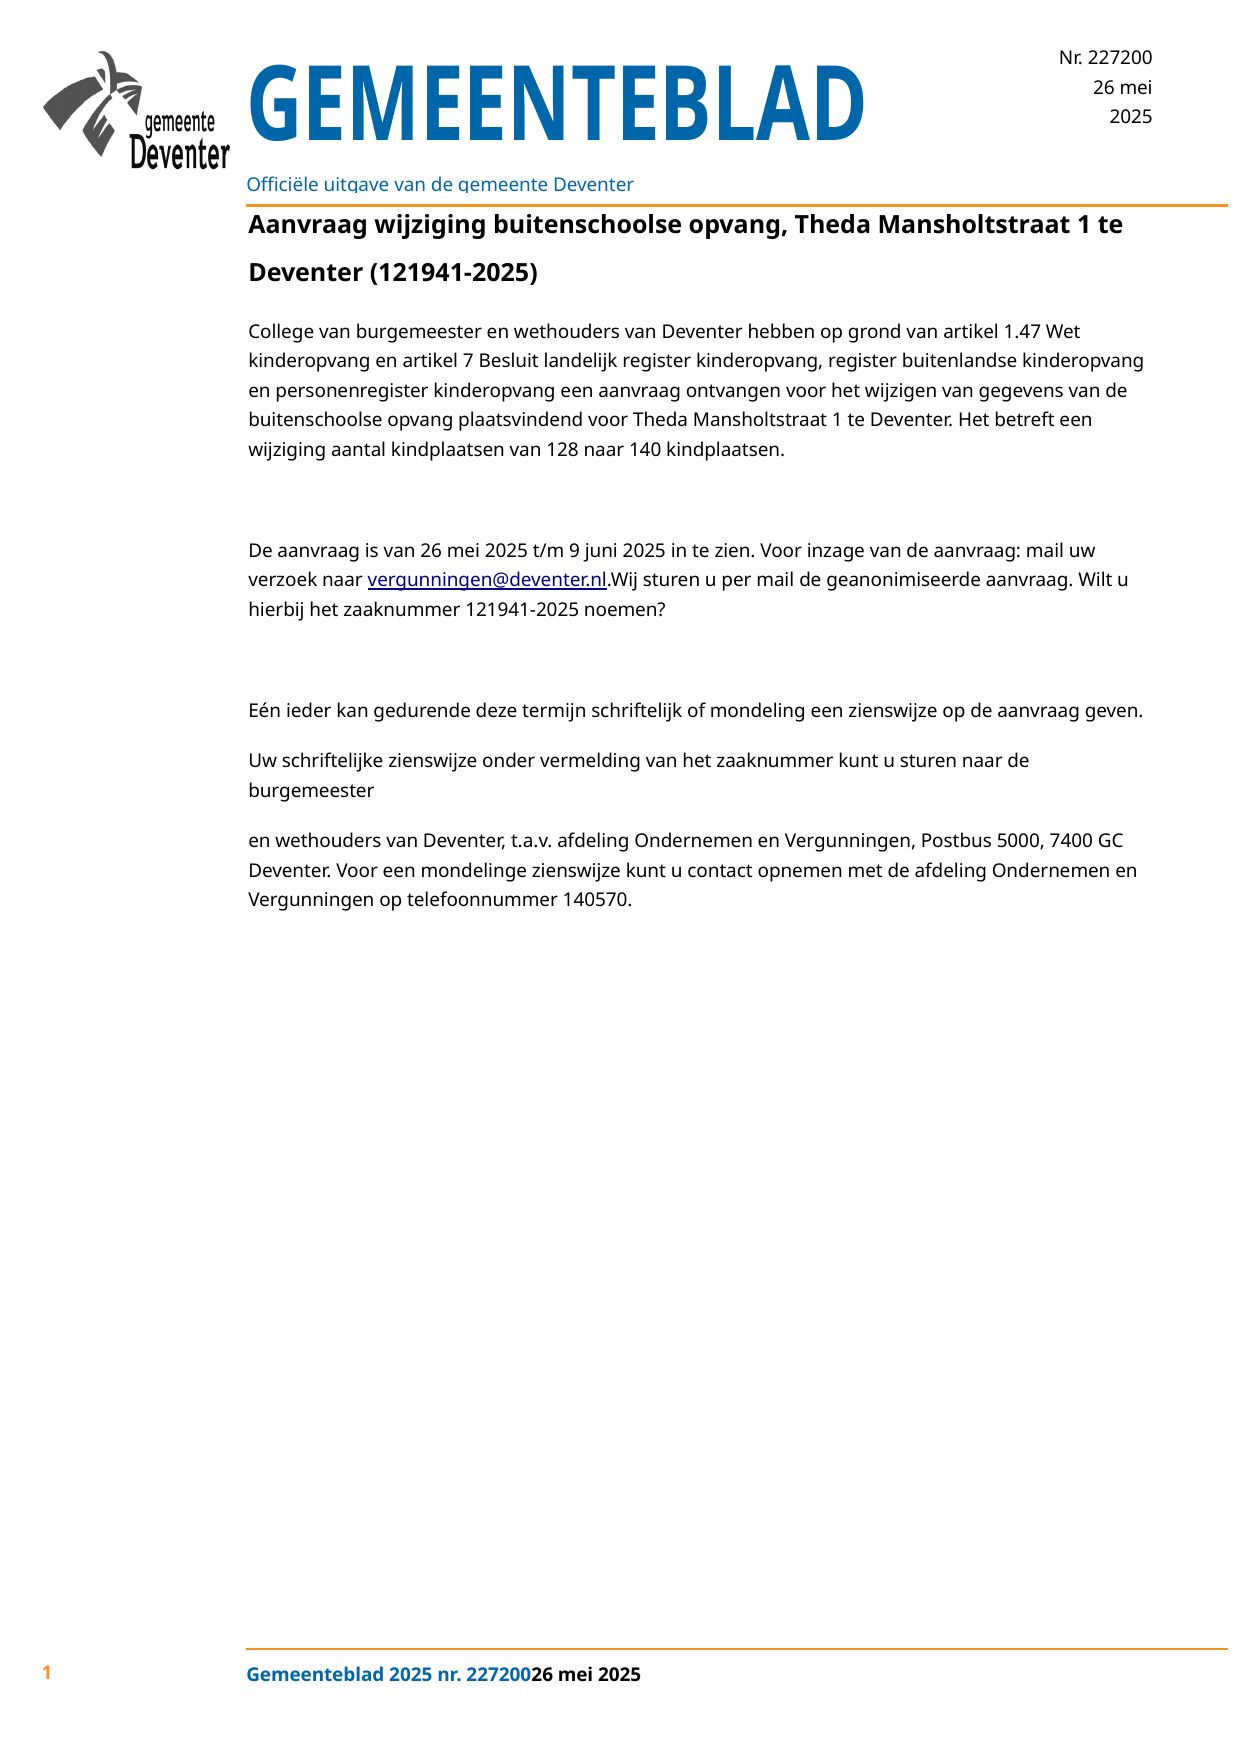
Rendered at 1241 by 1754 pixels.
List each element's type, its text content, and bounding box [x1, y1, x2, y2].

text Eén ieder kan gedurende deze termijn schriftelijk of mondeling een zienswijze op de aanvraag geven. [248, 697, 1152, 723]
text en wethouders van Deventer, t.a.v. afdeling Ondernemen en Vergunningen, Postbus 5000, 7400 GC Deventer. Voor een mondelinge zienswijze kunt u contact opnemen met de afdeling Ondernemen en Vergunningen op telefoonnummer 140570. [248, 827, 1152, 912]
text De aanvraag is van 26 mei 2025 t/m 9 juni 2025 in te zien. Voor inzage van de aanvraag: mail uw verzoek naar vergunningen@deventer.nl.Wij sturen u per mail de geanonimiseerde aanvraag. Wilt u hierbij het zaaknummer 121941-2025 noemen? [248, 537, 1152, 622]
picture [41, 47, 231, 172]
text College van burgemeester en wethouders van Deventer hebben op grond van artikel 1.47 Wet kinderopvang en artikel 7 Besluit landelijk register kinderopvang, register buitenlandse kinderopvang en personenregister kinderopvang een aanvraag ontvangen voor het wijzigen van gegevens van de buitenschoolse opvang plaatsvindend voor Theda Mansholtstraat 1 te Deventer. Het betreft een wijziging aantal kindplaatsen van 128 naar 140 kindplaatsen. [248, 318, 1152, 462]
text Uw schriftelijke zienswijze onder vermelding van het zaaknummer kunt u sturen naar de burgemeester [248, 747, 1152, 803]
text Aanvraag wijziging buitenschoolse opvang, Theda Mansholtstraat 1 te Deventer (121941-2025) [248, 207, 1152, 288]
